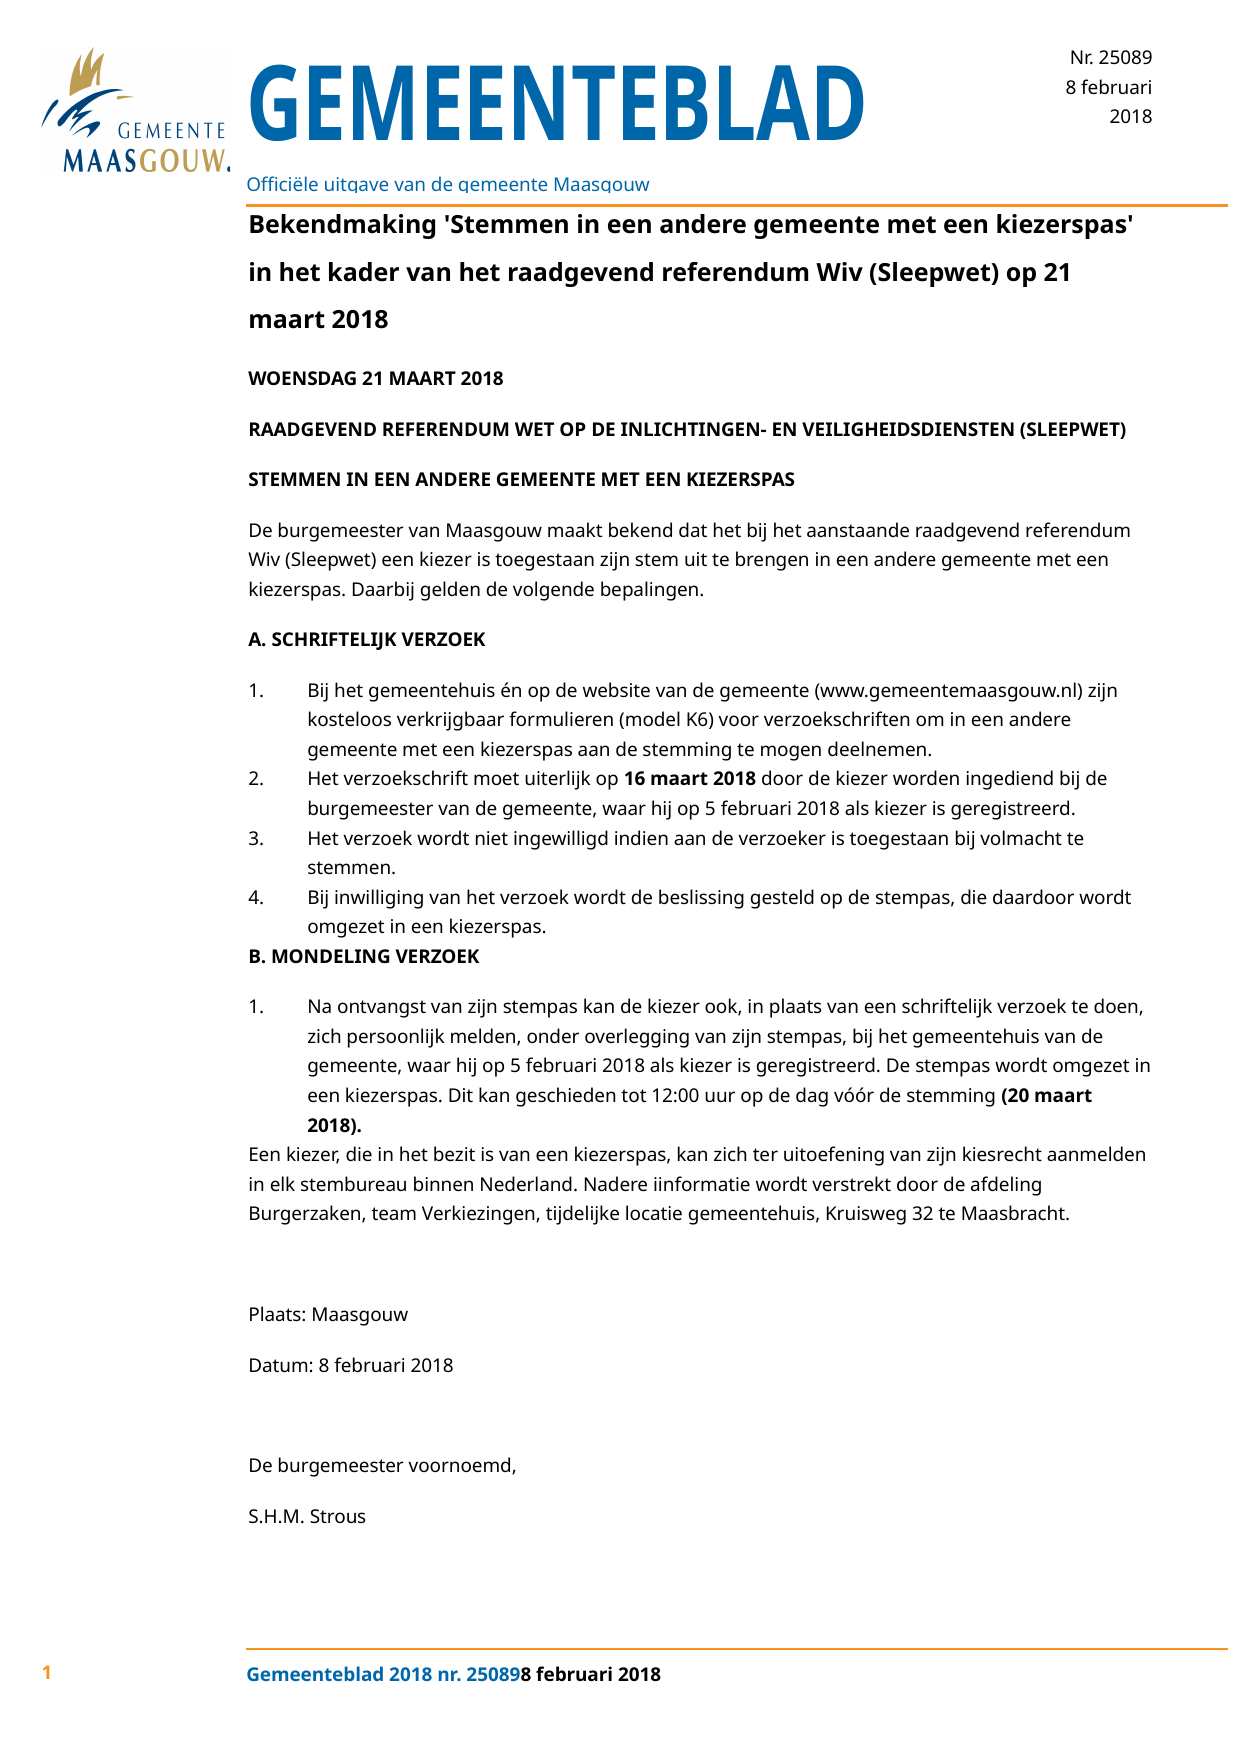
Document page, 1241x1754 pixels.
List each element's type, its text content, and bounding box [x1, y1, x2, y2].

picture [41, 47, 231, 172]
text Plaats: Maasgouw [248, 1301, 1152, 1327]
text RAADGEVEND REFERENDUM WET OP DE INLICHTINGEN- EN VEILIGHEIDSDIENSTEN (SLEEPWET) [248, 416, 1152, 442]
text WOENSDAG 21 MAART 2018 [248, 366, 1152, 391]
list Het verzoekschrift moet uiterlijk op 16 maart 2018 door de kiezer worden ingediend bij de burgemeester van de gemeente, waar hij op 5 februari 2018 als kiezer is geregistreerd. [248, 766, 1152, 821]
text Bekendmaking 'Stemmen in een andere gemeente met een kiezerspas' in het kader van het raadgevend referendum Wiv (Sleepwet) op 21 maart 2018 [248, 207, 1152, 336]
list Na ontvangst van zijn stempas kan de kiezer ook, in plaats van een schriftelijk verzoek te doen, zich persoonlijk melden, onder overlegging van zijn stempas, bij het gemeentehuis van de gemeente, waar hij op 5 februari 2018 als kiezer is geregistreerd. De stempas wordt omgezet in een kiezerspas. Dit kan geschieden tot 12:00 uur op de dag vóór de stemming (20 maart 2018). [248, 993, 1152, 1137]
text Datum: 8 februari 2018 [248, 1352, 1152, 1377]
text B. MONDELING VERZOEK [248, 943, 1152, 969]
text De burgemeester van Maasgouw maakt bekend dat het bij het aanstaande raadgevend referendum Wiv (Sleepwet) een kiezer is toegestaan zijn stem uit te brengen in een andere gemeente met een kiezerspas. Daarbij gelden de volgende bepalingen. [248, 517, 1152, 602]
list Bij inwilliging van het verzoek wordt de beslissing gesteld op de stempas, die daardoor wordt omgezet in een kiezerspas. [248, 884, 1152, 939]
text A. SCHRIFTELIJK VERZOEK [248, 626, 1152, 652]
text STEMMEN IN EEN ANDERE GEMEENTE MET EEN KIEZERSPAS [248, 466, 1152, 492]
text S.H.M. Strous [248, 1503, 1152, 1529]
list Bij het gemeentehuis én op de website van de gemeente (www.gemeentemaasgouw.nl) zijn kosteloos verkrijgbaar formulieren (model K6) voor verzoekschriften om in een andere gemeente met een kiezerspas aan de stemming te mogen deelnemen. [248, 677, 1152, 762]
list Het verzoek wordt niet ingewilligd indien aan de verzoeker is toegestaan bij volmacht te stemmen. [248, 825, 1152, 880]
text De burgemeester voornoemd, [248, 1453, 1152, 1478]
text Een kiezer, die in het bezit is van een kiezerspas, kan zich ter uitoefening van zijn kiesrecht aanmelden in elk stembureau binnen Nederland. Nadere iinformatie wordt verstrekt door de afdeling Burgerzaken, team Verkiezingen, tijdelijke locatie gemeentehuis, Kruisweg 32 te Maasbracht. [248, 1141, 1152, 1226]
